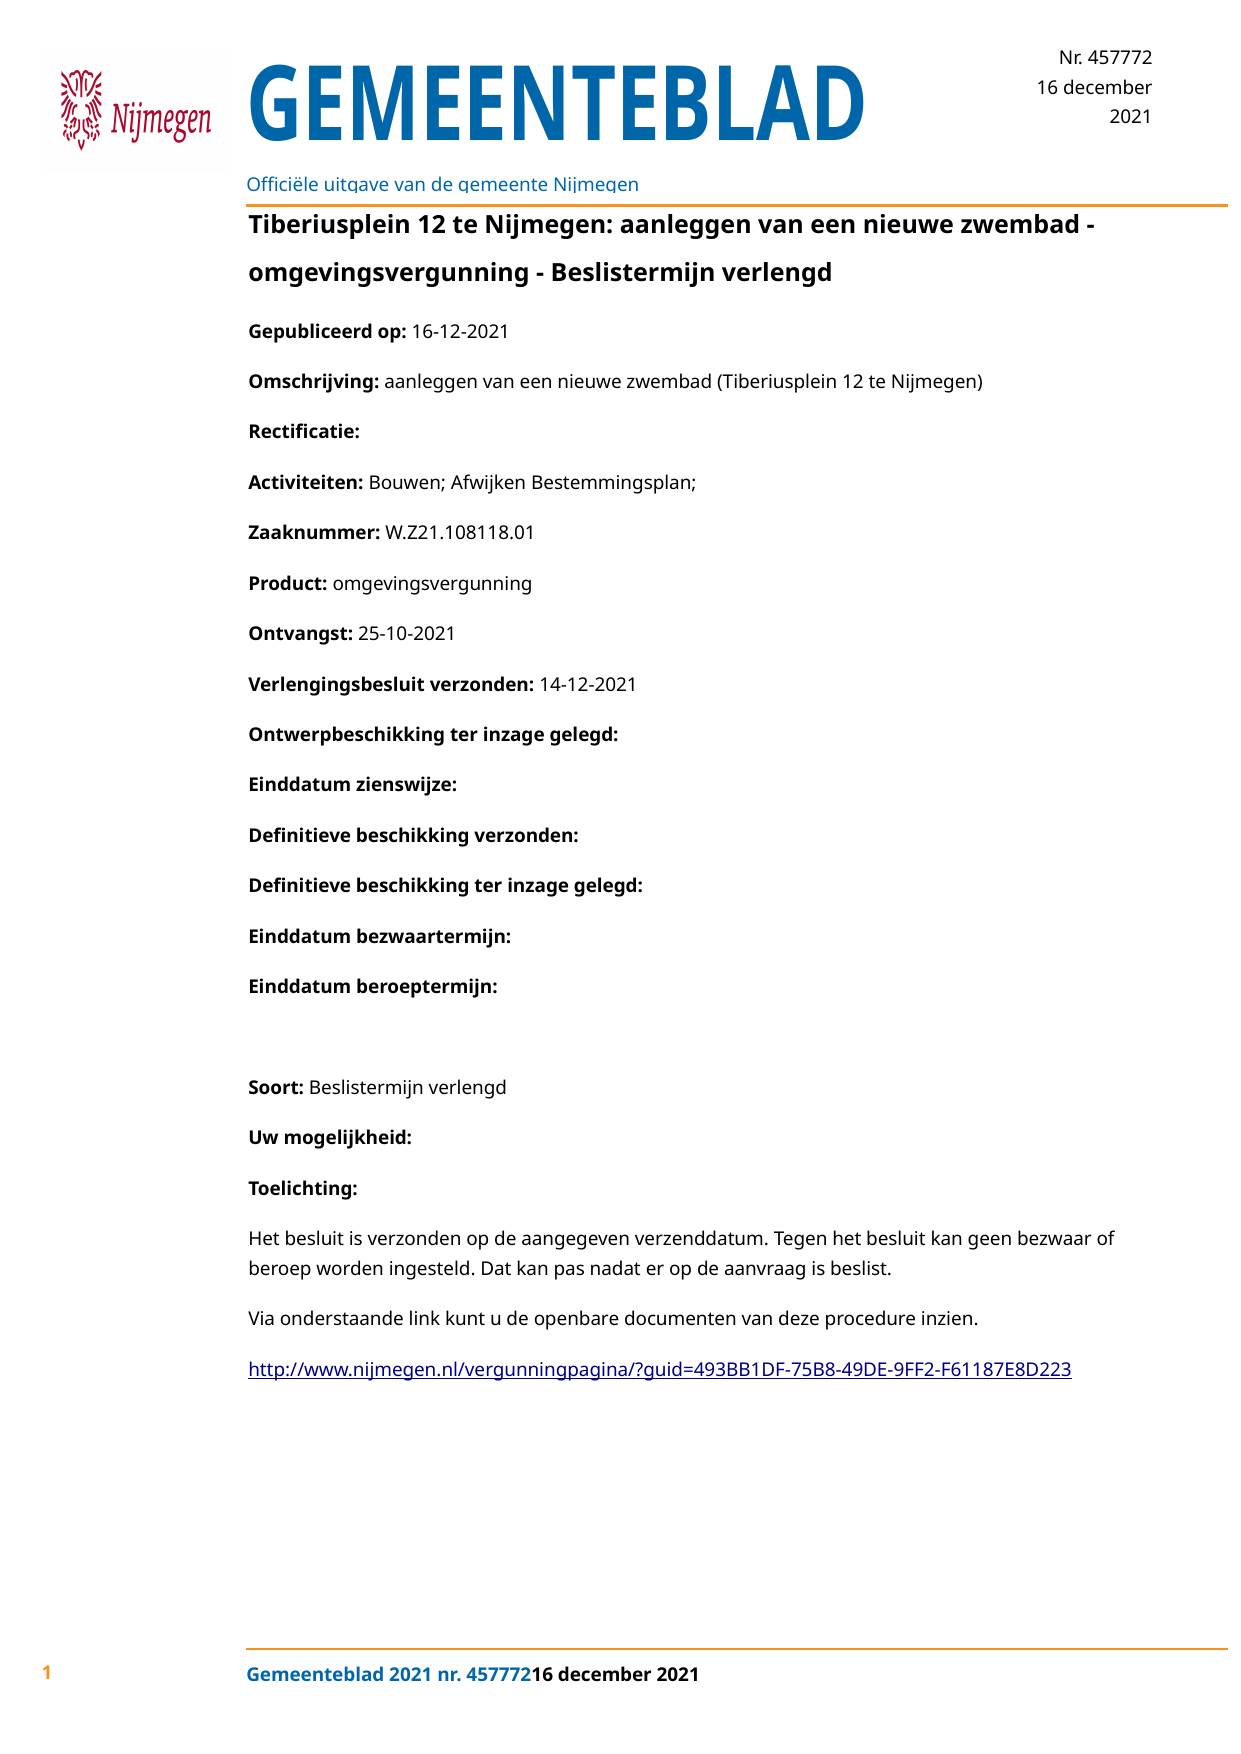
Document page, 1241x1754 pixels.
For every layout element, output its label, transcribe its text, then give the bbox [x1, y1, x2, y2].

picture [41, 47, 231, 172]
text Tiberiusplein 12 te Nijmegen: aanleggen van een nieuwe zwembad - omgevingsvergunning - Beslistermijn verlengd [248, 207, 1152, 288]
text Omschrijving: aanleggen van een nieuwe zwembad (Tiberiusplein 12 te Nijmegen) [248, 368, 1152, 394]
text Toelichting: [248, 1175, 1152, 1201]
text Soort: Beslistermijn verlengd [248, 1074, 1152, 1100]
text Definitieve beschikking ter inzage gelegd: [248, 872, 1152, 898]
text Het besluit is verzonden op de aangegeven verzenddatum. Tegen het besluit kan geen bezwaar of beroep worden ingesteld. Dat kan pas nadat er op de aanvraag is beslist. [248, 1225, 1152, 1281]
text Ontwerpbeschikking ter inzage gelegd: [248, 721, 1152, 747]
text Definitieve beschikking verzonden: [248, 822, 1152, 848]
text Activiteiten: Bouwen; Afwijken Bestemmingsplan; [248, 469, 1152, 495]
text Via onderstaande link kunt u de openbare documenten van deze procedure inzien. [248, 1305, 1152, 1331]
text Verlengingsbesluit verzonden: 14-12-2021 [248, 671, 1152, 697]
text Product: omgevingsvergunning [248, 570, 1152, 596]
text Einddatum bezwaartermijn: [248, 923, 1152, 949]
text Zaaknummer: W.Z21.108118.01 [248, 519, 1152, 545]
text Rectificatie: [248, 419, 1152, 444]
text Einddatum beroeptermijn: [248, 973, 1152, 999]
text Uw mogelijkheid: [248, 1124, 1152, 1150]
text http://www.nijmegen.nl/vergunningpagina/?guid=493BB1DF-75B8-49DE-9FF2-F61187E8D223 [248, 1356, 1152, 1382]
text Ontvangst: 25-10-2021 [248, 620, 1152, 646]
text Einddatum zienswijze: [248, 772, 1152, 797]
text Gepubliceerd op: 16-12-2021 [248, 318, 1152, 344]
